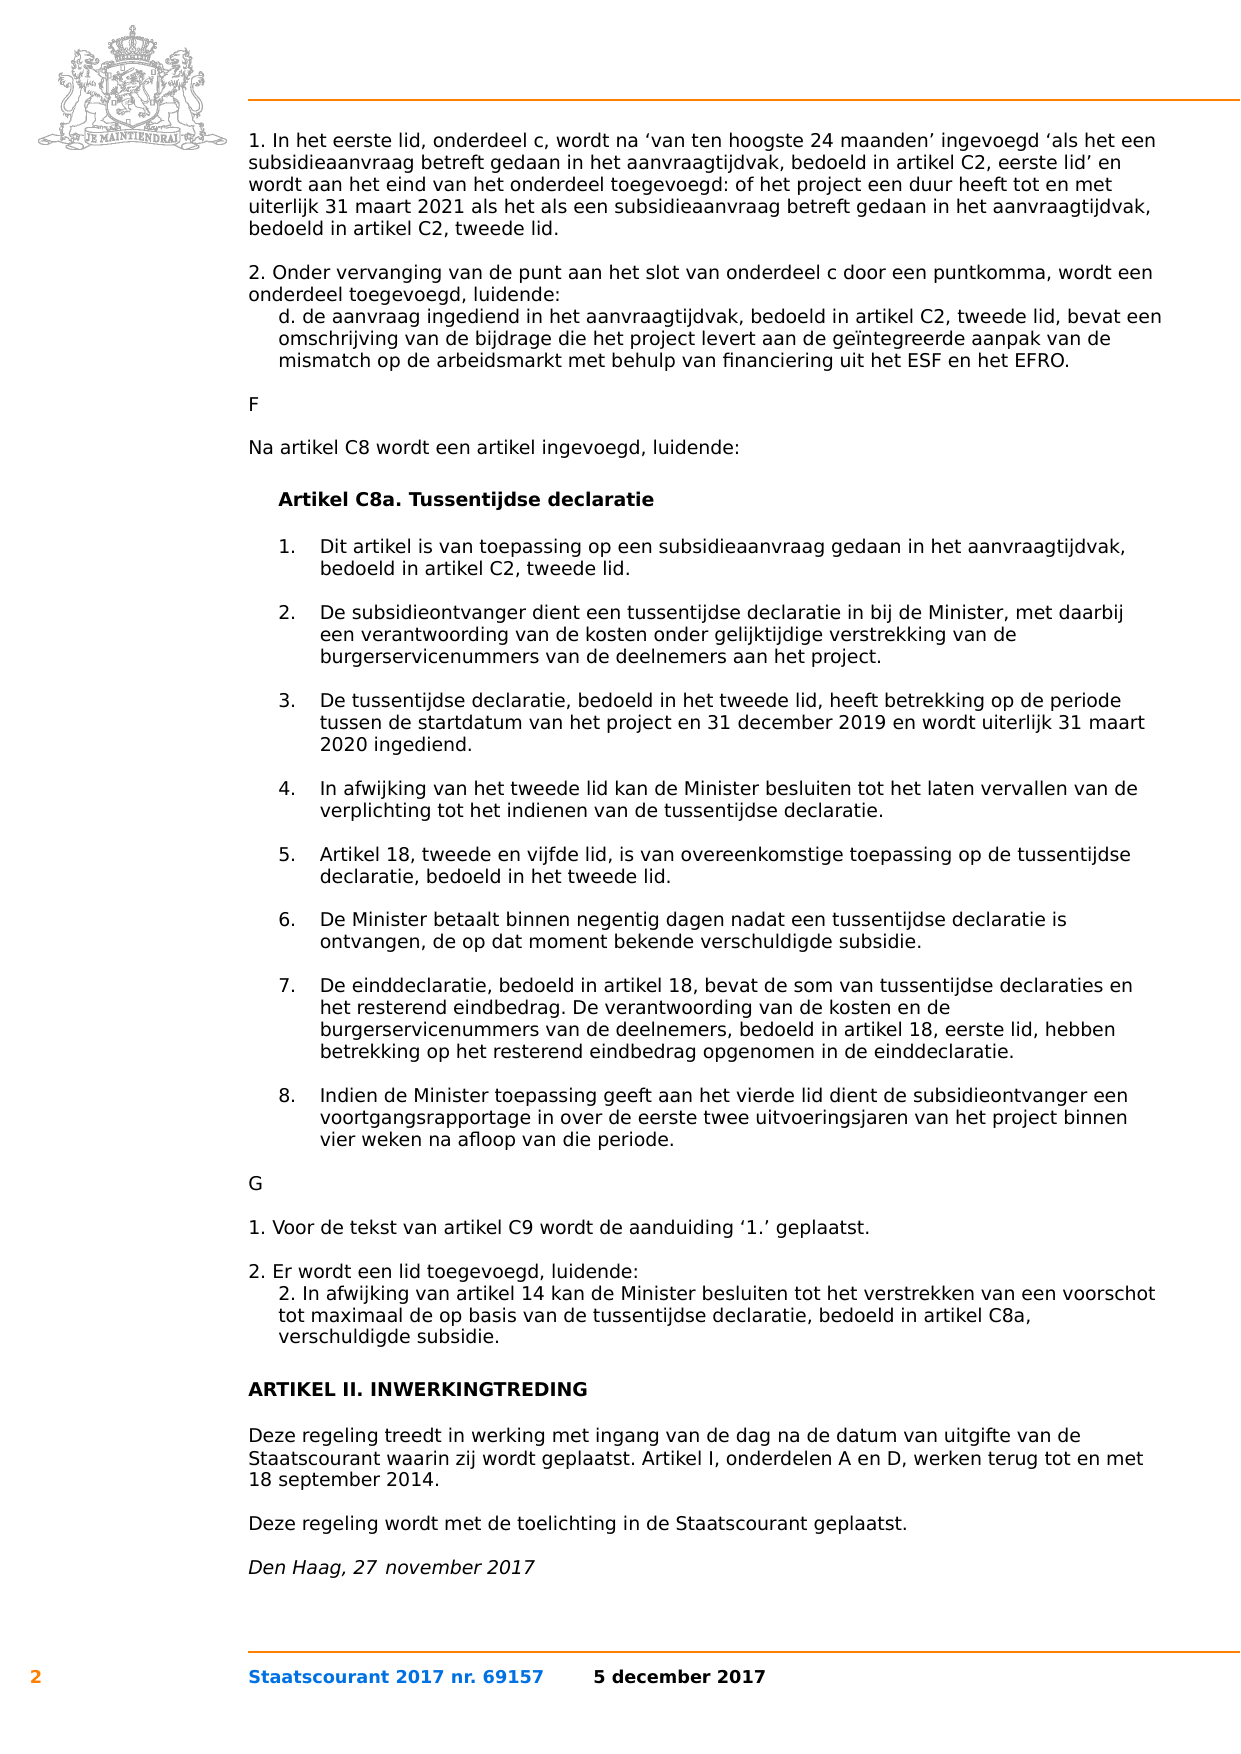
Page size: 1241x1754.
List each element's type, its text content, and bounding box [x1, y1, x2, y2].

text 7. De einddeclaratie, bedoeld in artikel 18, bevat de som van tussentijdse declaraties en het resterend eindbedrag. De verantwoording van de kosten en de burgerservicenummers van de deelnemers, bedoeld in artikel 18, eerste lid, hebben betrekking op het resterend eindbedrag opgenomen in de einddeclaratie. [278, 975, 1163, 1063]
text 6. De Minister betaalt binnen negentig dagen nadat een tussentijdse declaratie is ontvangen, de op dat moment bekende verschuldigde subsidie. [278, 909, 1163, 953]
text Deze regeling wordt met de toelichting in de Staatscourant geplaatst. [248, 1513, 1163, 1535]
text 3. De tussentijdse declaratie, bedoeld in het tweede lid, heeft betrekking op de periode tussen de startdatum van het project en 31 december 2019 en wordt uiterlijk 31 maart 2020 ingediend. [278, 690, 1163, 756]
text 2. Onder vervanging van de punt aan het slot van onderdeel c door een puntkomma, wordt een onderdeel toegevoegd, luidende: [248, 262, 1163, 306]
text Den Haag, 27 november 2017 [248, 1557, 1163, 1579]
text 2. De subsidieontvanger dient een tussentijdse declaratie in bij de Minister, met daarbij een verantwoording van de kosten onder gelijktijdige verstrekking van de burgerservicenummers van de deelnemers aan het project. [278, 602, 1163, 668]
text Deze regeling treedt in werking met ingang van de dag na de datum van uitgifte van de Staatscourant waarin zij wordt geplaatst. Artikel I, onderdelen A en D, werken terug tot en met 18 september 2014. [248, 1425, 1163, 1491]
text G [248, 1173, 1163, 1195]
text 1. In het eerste lid, onderdeel c, wordt na ‘van ten hoogste 24 maanden’ ingevoegd ‘als het een subsidieaanvraag betreft gedaan in het aanvraagtijdvak, bedoeld in artikel C2, eerste lid’ en wordt aan het eind van het onderdeel toegevoegd: of het project een duur heeft tot en met uiterlijk 31 maart 2021 als het als een subsidieaanvraag betreft gedaan in het aanvraagtijdvak, bedoeld in artikel C2, tweede lid. [248, 130, 1163, 240]
text 2. Er wordt een lid toegevoegd, luidende: [248, 1261, 1163, 1282]
text 1. Dit artikel is van toepassing op een subsidieaanvraag gedaan in het aanvraagtijdvak, bedoeld in artikel C2, tweede lid. [278, 536, 1163, 580]
text Na artikel C8 wordt een artikel ingevoegd, luidende: [248, 437, 1163, 459]
subtitle Artikel C8a. Tussentijdse declaratie [278, 489, 1163, 511]
text 2. In afwijking van artikel 14 kan de Minister besluiten tot het verstrekken van een voorschot tot maximaal de op basis van de tussentijdse declaratie, bedoeld in artikel C8a, verschuldigde subsidie. [278, 1282, 1163, 1348]
subtitle ARTIKEL II. INWERKINGTREDING [248, 1378, 1163, 1400]
text 1. Voor de tekst van artikel C9 wordt de aanduiding ‘1.’ geplaatst. [248, 1217, 1163, 1239]
text 4. In afwijking van het tweede lid kan de Minister besluiten tot het laten vervallen van de verplichting tot het indienen van de tussentijdse declaratie. [278, 778, 1163, 822]
text d. de aanvraag ingediend in het aanvraagtijdvak, bedoeld in artikel C2, tweede lid, bevat een omschrijving van de bijdrage die het project levert aan de geïntegreerde aanpak van de mismatch op de arbeidsmarkt met behulp van financiering uit het ESF en het EFRO. [278, 306, 1163, 372]
text F [248, 393, 1163, 415]
text 5. Artikel 18, tweede en vijfde lid, is van overeenkomstige toepassing op de tussentijdse declaratie, bedoeld in het tweede lid. [278, 843, 1163, 887]
picture [38, 25, 227, 150]
text 8. Indien de Minister toepassing geeft aan het vierde lid dient de subsidieontvanger een voortgangsrapportage in over de eerste twee uitvoeringsjaren van het project binnen vier weken na afloop van die periode. [278, 1085, 1163, 1151]
